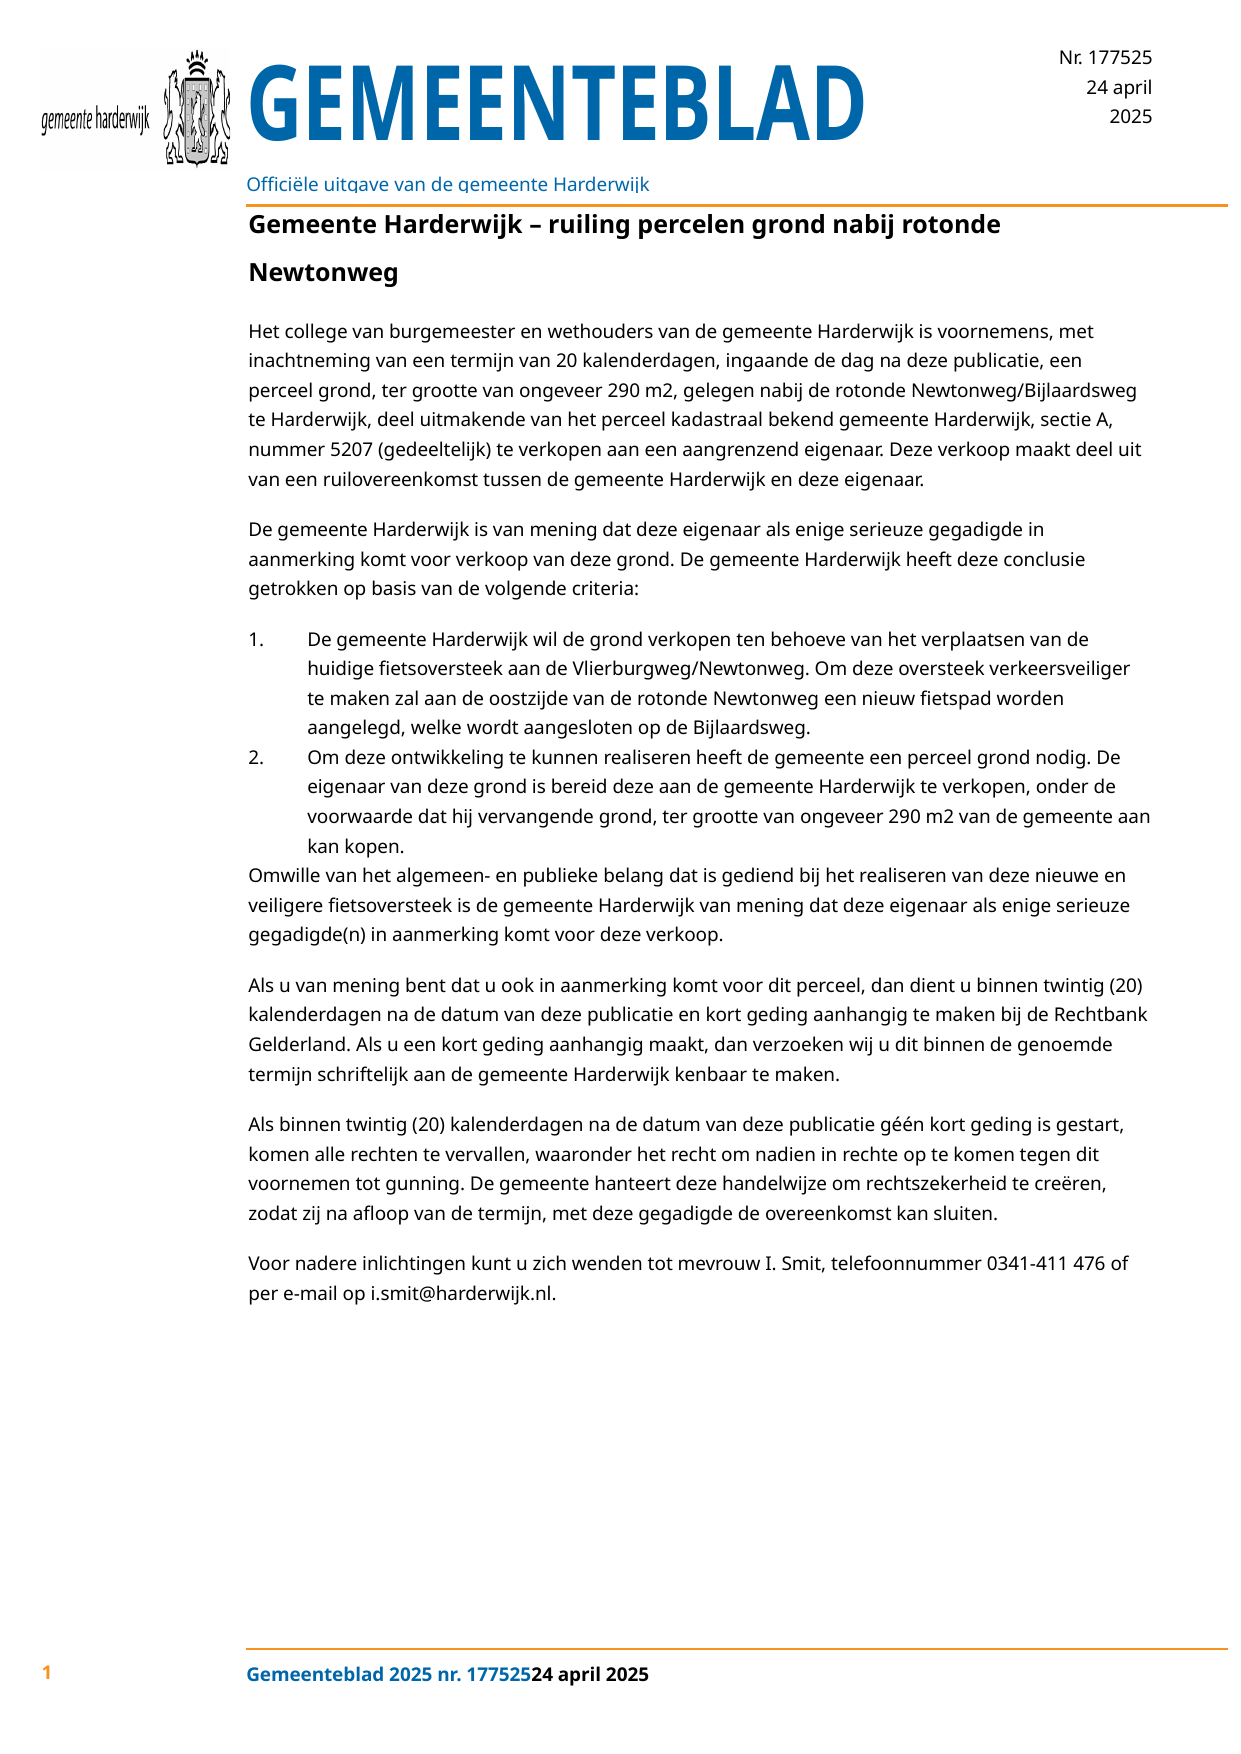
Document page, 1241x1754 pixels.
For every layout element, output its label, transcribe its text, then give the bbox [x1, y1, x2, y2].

list Om deze ontwikkeling te kunnen realiseren heeft de gemeente een perceel grond nodig. De eigenaar van deze grond is bereid deze aan de gemeente Harderwijk te verkopen, onder de voorwaarde dat hij vervangende grond, ter grootte van ongeveer 290 m2 van de gemeente aan kan kopen. [248, 744, 1152, 859]
text Het college van burgemeester en wethouders van de gemeente Harderwijk is voornemens, met inachtneming van een termijn van 20 kalenderdagen, ingaande de dag na deze publicatie, een perceel grond, ter grootte van ongeveer 290 m2, gelegen nabij de rotonde Newtonweg/Bijlaardsweg te Harderwijk, deel uitmakende van het perceel kadastraal bekend gemeente Harderwijk, sectie A, nummer 5207 (gedeeltelijk) te verkopen aan een aangrenzend eigenaar. Deze verkoop maakt deel uit van een ruilovereenkomst tussen de gemeente Harderwijk en deze eigenaar. [248, 318, 1152, 492]
text Omwille van het algemeen- en publieke belang dat is gediend bij het realiseren van deze nieuwe en veiligere fietsoversteek is de gemeente Harderwijk van mening dat deze eigenaar als enige serieuze gegadigde(n) in aanmerking komt voor deze verkoop. [248, 862, 1152, 947]
text De gemeente Harderwijk is van mening dat deze eigenaar als enige serieuze gegadigde in aanmerking komt voor verkoop van deze grond. De gemeente Harderwijk heeft deze conclusie getrokken op basis van de volgende criteria: [248, 516, 1152, 601]
list De gemeente Harderwijk wil de grond verkopen ten behoeve van het verplaatsen van de huidige fietsoversteek aan de Vlierburgweg/Newtonweg. Om deze oversteek verkeersveiliger te maken zal aan de oostzijde van de rotonde Newtonweg een nieuw fietspad worden aangelegd, welke wordt aangesloten op de Bijlaardsweg. [248, 626, 1152, 740]
text Als binnen twintig (20) kalenderdagen na de datum van deze publicatie géén kort geding is gestart, komen alle rechten te vervallen, waaronder het recht om nadien in rechte op te komen tegen dit voornemen tot gunning. De gemeente hanteert deze handelwijze om rechtszekerheid te creëren, zodat zij na afloop van de termijn, met deze gegadigde de overeenkomst kan sluiten. [248, 1111, 1152, 1226]
text Voor nadere inlichtingen kunt u zich wenden tot mevrouw I. Smit, telefoonnummer 0341-411 476 of per e-mail op i.smit@harderwijk.nl. [248, 1250, 1152, 1306]
picture [41, 47, 231, 172]
text Als u van mening bent dat u ook in aanmerking komt voor dit perceel, dan dient u binnen twintig (20) kalenderdagen na de datum van deze publicatie en kort geding aanhangig te maken bij de Rechtbank Gelderland. Als u een kort geding aanhangig maakt, dan verzoeken wij u dit binnen de genoemde termijn schriftelijk aan de gemeente Harderwijk kenbaar te maken. [248, 972, 1152, 1087]
text Gemeente Harderwijk – ruiling percelen grond nabij rotonde Newtonweg [248, 207, 1152, 288]
